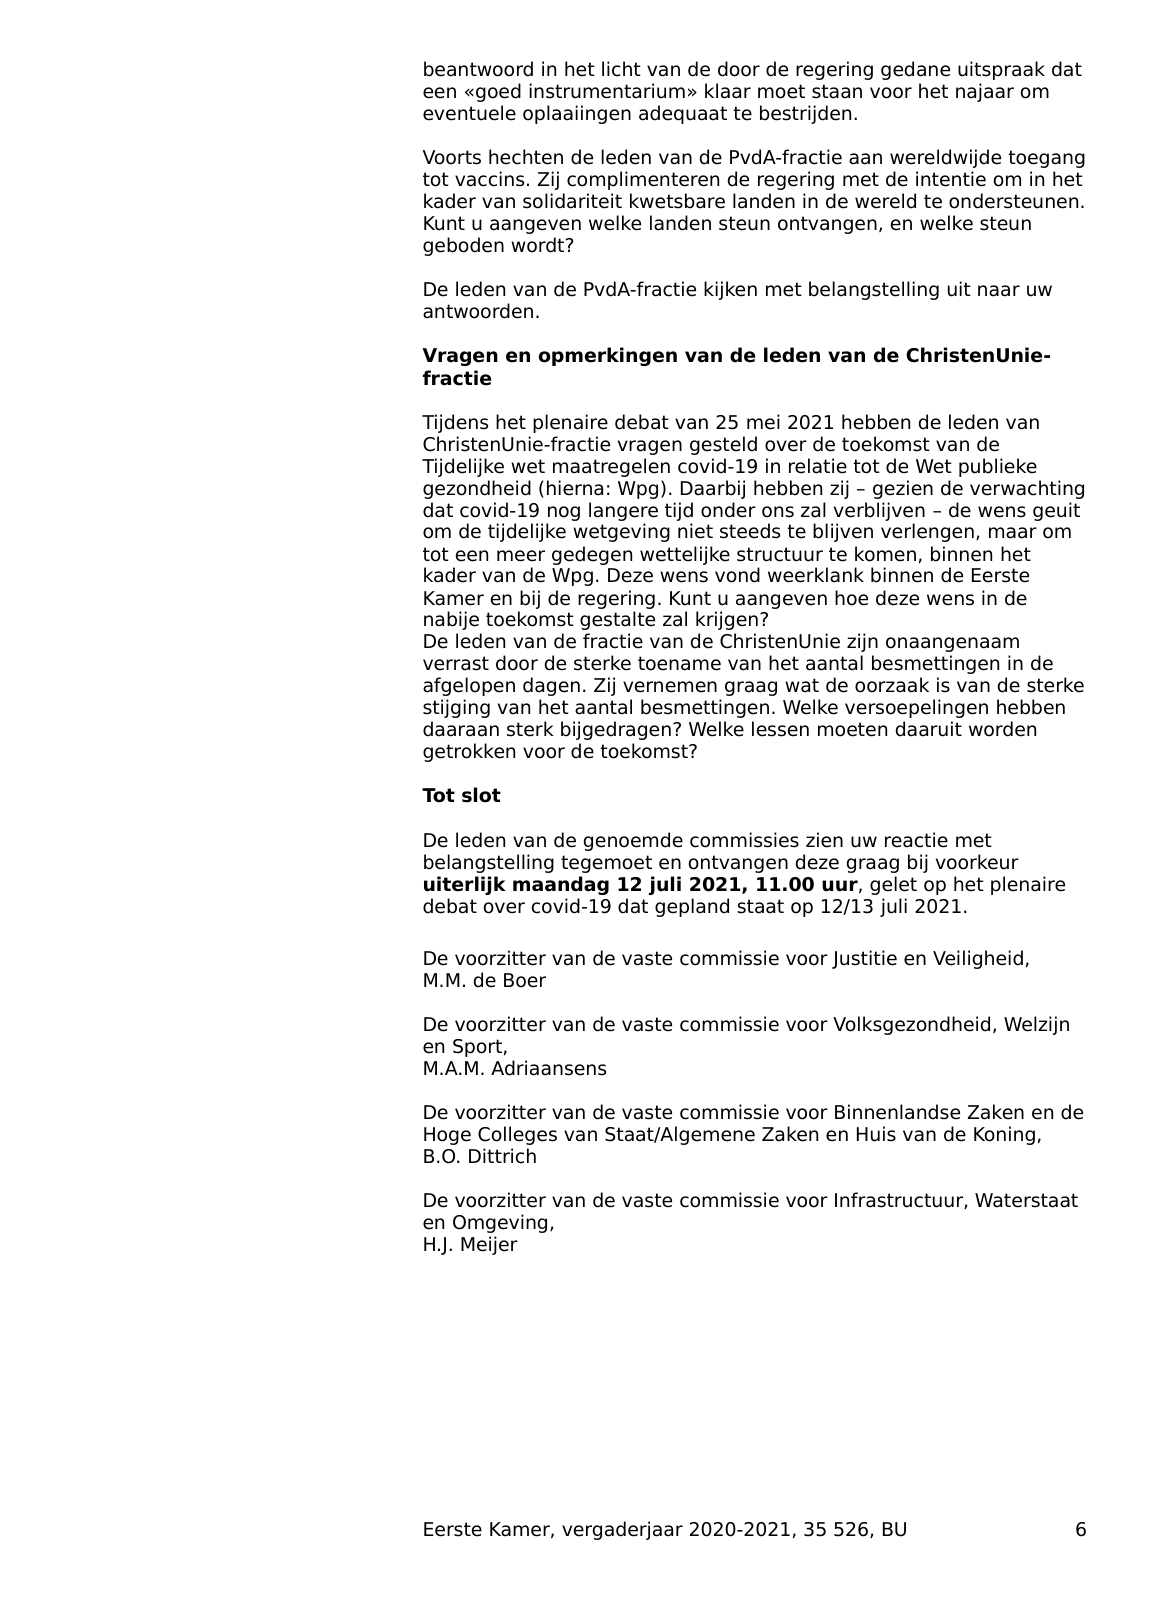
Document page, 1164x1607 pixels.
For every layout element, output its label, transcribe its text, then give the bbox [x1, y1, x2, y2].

subtitle Vragen en opmerkingen van de leden van de ChristenUnie-fractie [422, 345, 1087, 389]
text Tijdens het plenaire debat van 25 mei 2021 hebben de leden van ChristenUnie-fractie vragen gesteld over de toekomst van de Tijdelijke wet maatregelen covid-19 in relatie tot de Wet publieke gezondheid (hierna: Wpg). Daarbij hebben zij – gezien de verwachting dat covid-19 nog langere tijd onder ons zal verblijven – de wens geuit om de tijdelijke wetgeving niet steeds te blijven verlengen, maar om tot een meer gedegen wettelijke structuur te komen, binnen het kader van de Wpg. Deze wens vond weerklank binnen de Eerste Kamer en bij de regering. Kunt u aangeven hoe deze wens in de nabije toekomst gestalte zal krijgen? [422, 412, 1087, 631]
text De leden van de genoemde commissies zien uw reactie met belangstelling tegemoet en ontvangen deze graag bij voorkeur uiterlijk maandag 12 juli 2021, 11.00 uur, gelet op het plenaire debat over covid-19 dat gepland staat op 12/13 juli 2021. [422, 829, 1087, 917]
text De voorzitter van de vaste commissie voor Volksgezondheid, Welzijn en Sport, M.A.M. Adriaansens [422, 1014, 1087, 1079]
text De voorzitter van de vaste commissie voor Justitie en Veiligheid, M.M. de Boer [422, 947, 1087, 991]
subtitle Tot slot [422, 785, 1087, 807]
text De voorzitter van de vaste commissie voor Infrastructuur, Waterstaat en Omgeving, H.J. Meijer [422, 1190, 1087, 1256]
text De voorzitter van de vaste commissie voor Binnenlandse Zaken en de Hoge Colleges van Staat/Algemene Zaken en Huis van de Koning, B.O. Dittrich [422, 1102, 1087, 1168]
text De leden van de fractie van de ChristenUnie zijn onaangenaam verrast door de sterke toename van het aantal besmettingen in de afgelopen dagen. Zij vernemen graag wat de oorzaak is van de sterke stijging van het aantal besmettingen. Welke versoepelingen hebben daaraan sterk bijgedragen? Welke lessen moeten daaruit worden getrokken voor de toekomst? [422, 631, 1087, 763]
text beantwoord in het licht van de door de regering gedane uitspraak dat een «goed instrumentarium» klaar moet staan voor het najaar om eventuele oplaaiingen adequaat te bestrijden. [422, 59, 1087, 125]
text Voorts hechten de leden van de PvdA-fractie aan wereldwijde toegang tot vaccins. Zij complimenteren de regering met de intentie om in het kader van solidariteit kwetsbare landen in de wereld te ondersteunen. Kunt u aangeven welke landen steun ontvangen, en welke steun geboden wordt? [422, 147, 1087, 257]
text De leden van de PvdA-fractie kijken met belangstelling uit naar uw antwoorden. [422, 279, 1087, 323]
